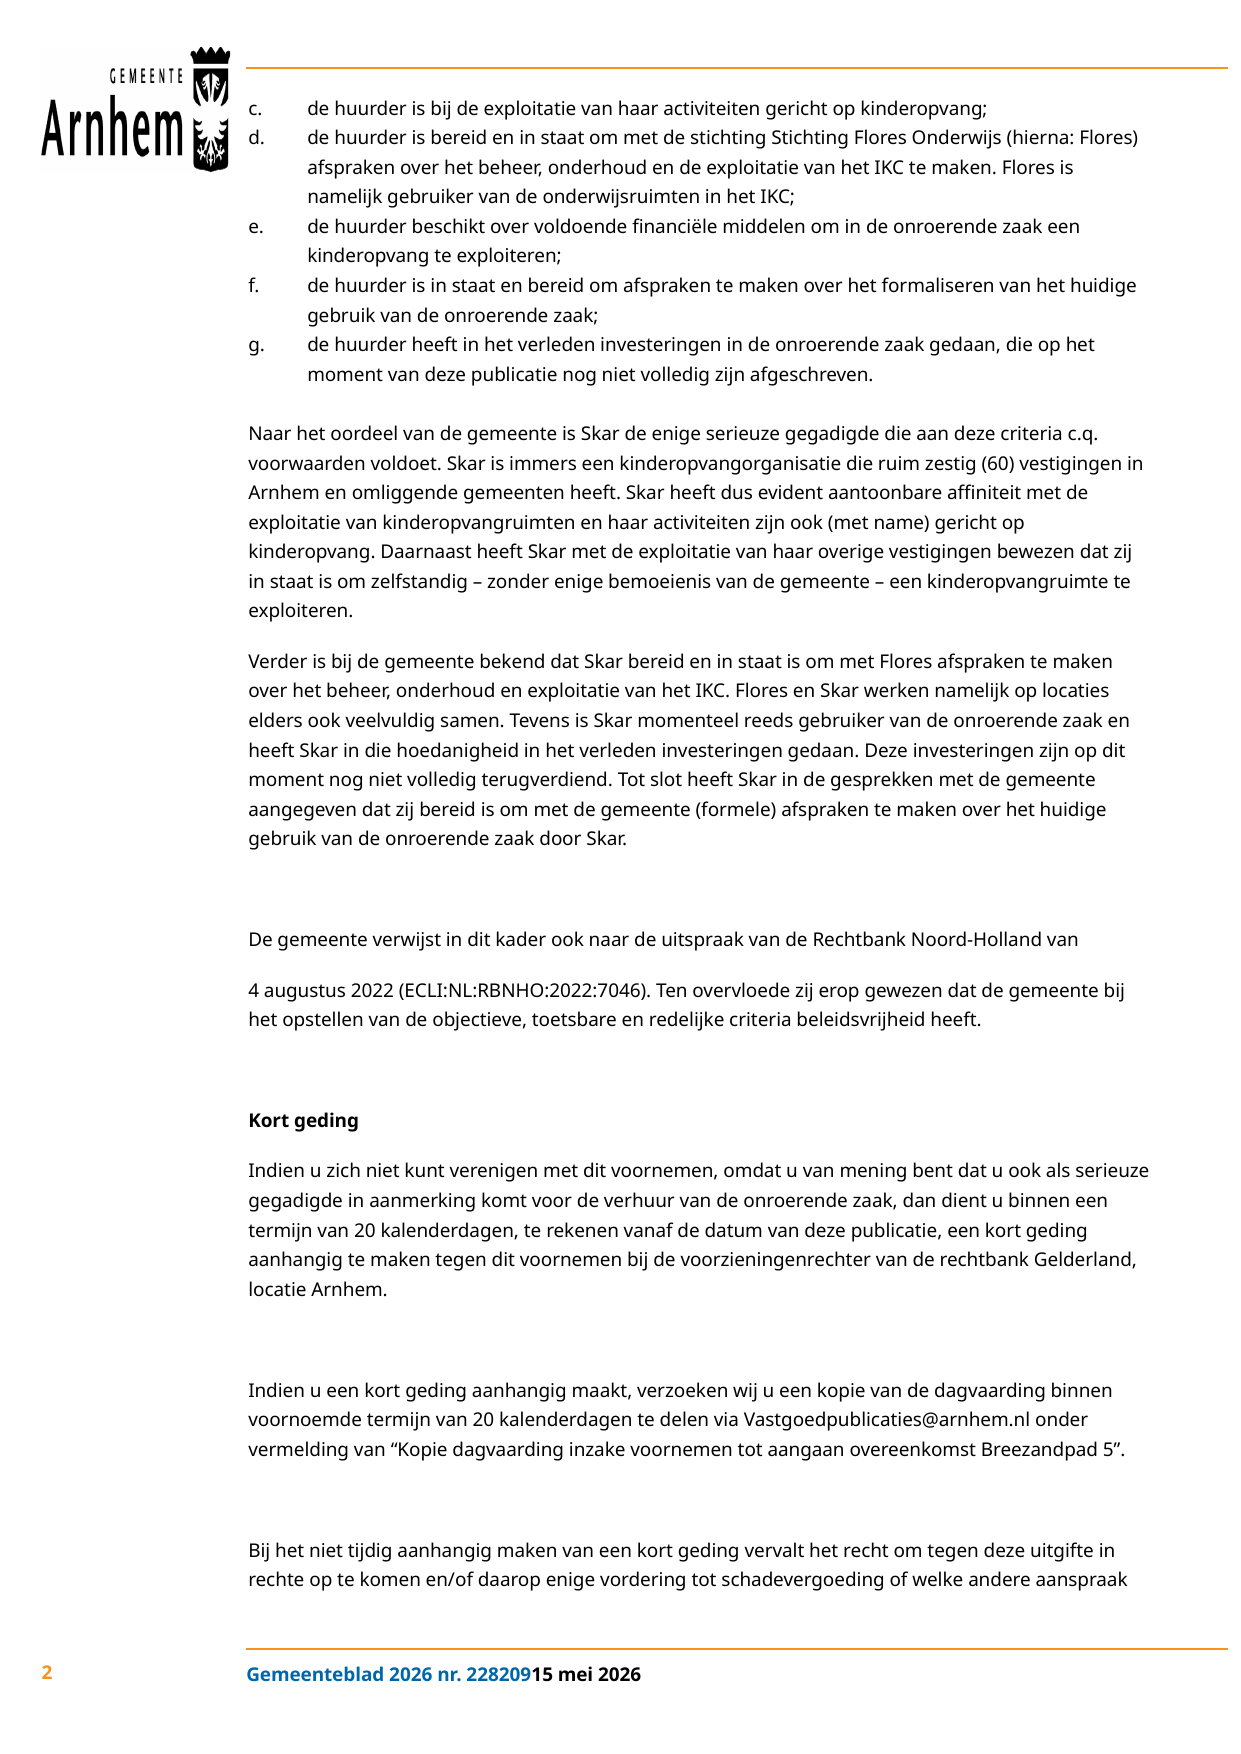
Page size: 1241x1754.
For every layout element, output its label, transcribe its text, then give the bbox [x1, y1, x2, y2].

text Bij het niet tijdig aanhangig maken van een kort geding vervalt het recht om tegen deze uitgifte in rechte op te komen en/of daarop enige vordering tot schadevergoeding of welke andere aanspraak [248, 1537, 1152, 1592]
list de huurder beschikt over voldoende financiële middelen om in de onroerende zaak een kinderopvang te exploiteren; [248, 213, 1152, 268]
text Indien u een kort geding aanhangig maakt, verzoeken wij u een kopie van de dagvaarding binnen voornoemde termijn van 20 kalenderdagen te delen via Vastgoedpublicaties@arnhem.nl onder vermelding van “Kopie dagvaarding inzake voornemen tot aangaan overeenkomst Breezandpad 5”. [248, 1377, 1152, 1462]
text Naar het oordeel van de gemeente is Skar de enige serieuze gegadigde die aan deze criteria c.q. voorwaarden voldoet. Skar is immers een kinderopvangorganisatie die ruim zestig (60) vestigingen in Arnhem en omliggende gemeenten heeft. Skar heeft dus evident aantoonbare affiniteit met de exploitatie van kinderopvangruimten en haar activiteiten zijn ook (met name) gericht op kinderopvang. Daarnaast heeft Skar met de exploitatie van haar overige vestigingen bewezen dat zij in staat is om zelfstandig – zonder enige bemoeienis van de gemeente – een kinderopvangruimte te exploiteren. [248, 420, 1152, 623]
list de huurder is bij de exploitatie van haar activiteiten gericht op kinderopvang; [248, 95, 1152, 121]
list de huurder is bereid en in staat om met de stichting Stichting Flores Onderwijs (hierna: Flores) afspraken over het beheer, onderhoud en de exploitatie van het IKC te maken. Flores is namelijk gebruiker van de onderwijsruimten in het IKC; [248, 124, 1152, 209]
list de huurder heeft in het verleden investeringen in de onroerende zaak gedaan, die op het moment van deze publicatie nog niet volledig zijn afgeschreven. [248, 331, 1152, 387]
text Indien u zich niet kunt verenigen met dit voornemen, omdat u van mening bent dat u ook als serieuze gegadigde in aanmerking komt voor de verhuur van de onroerende zaak, dan dient u binnen een termijn van 20 kalenderdagen, te rekenen vanaf de datum van deze publicatie, een kort geding aanhangig te maken tegen dit voornemen bij de voorzieningenrechter van de rechtbank Gelderland, locatie Arnhem. [248, 1158, 1152, 1302]
text De gemeente verwijst in dit kader ook naar de uitspraak van de Rechtbank Noord-Holland van [248, 926, 1152, 952]
picture [41, 47, 231, 172]
text Kort geding [248, 1107, 1152, 1133]
text 4 augustus 2022 (ECLI:NL:RBNHO:2022:7046). Ten overvloede zij erop gewezen dat de gemeente bij het opstellen van de objectieve, toetsbare en redelijke criteria beleidsvrijheid heeft. [248, 977, 1152, 1032]
text Verder is bij de gemeente bekend dat Skar bereid en in staat is om met Flores afspraken te maken over het beheer, onderhoud en exploitatie van het IKC. Flores en Skar werken namelijk op locaties elders ook veelvuldig samen. Tevens is Skar momenteel reeds gebruiker van de onroerende zaak en heeft Skar in die hoedanigheid in het verleden investeringen gedaan. Deze investeringen zijn op dit moment nog niet volledig terugverdiend. Tot slot heeft Skar in de gesprekken met de gemeente aangegeven dat zij bereid is om met de gemeente (formele) afspraken te maken over het huidige gebruik van de onroerende zaak door Skar. [248, 648, 1152, 851]
list de huurder is in staat en bereid om afspraken te maken over het formaliseren van het huidige gebruik van de onroerende zaak; [248, 272, 1152, 328]
